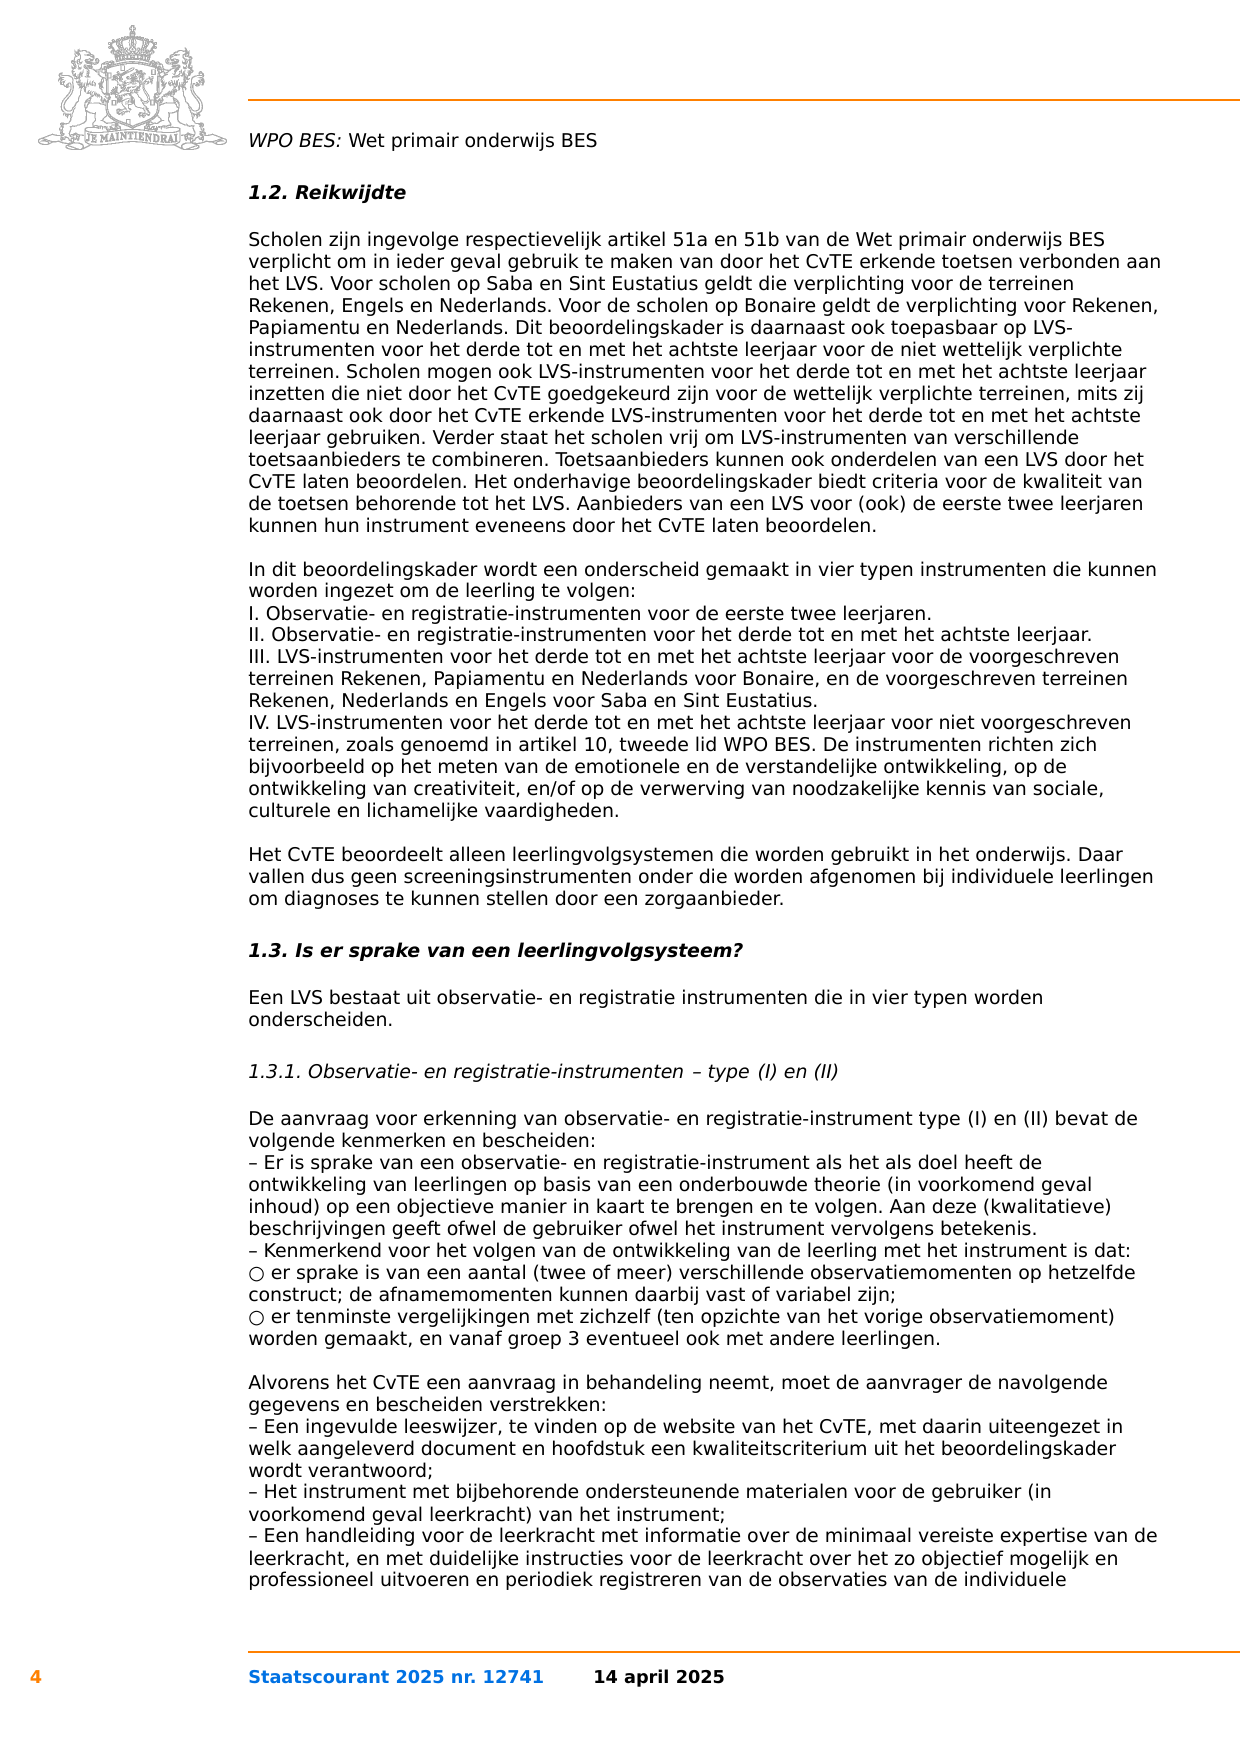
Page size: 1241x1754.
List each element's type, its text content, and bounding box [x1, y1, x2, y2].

subtitle 1.3. Is er sprake van een leerlingvolgsysteem? [248, 940, 1163, 962]
text Het CvTE beoordeelt alleen leerlingvolgsystemen die worden gebruikt in het onderwijs. Daar vallen dus geen screeningsinstrumenten onder die worden afgenomen bij individuele leerlingen om diagnoses te kunnen stellen door een zorgaanbieder. [248, 844, 1163, 910]
text II. Observatie- en registratie-instrumenten voor het derde tot en met het achtste leerjaar. [248, 624, 1163, 646]
text III. LVS-instrumenten voor het derde tot en met het achtste leerjaar voor de voorgeschreven terreinen Rekenen, Papiamentu en Nederlands voor Bonaire, en de voorgeschreven terreinen Rekenen, Nederlands en Engels voor Saba en Sint Eustatius. [248, 646, 1163, 712]
subtitle 1.3.1. Observatie- en registratie-instrumenten – type (I) en (II) [248, 1061, 1163, 1083]
text ○ er sprake is van een aantal (twee of meer) verschillende observatiemomenten op hetzelfde construct; de afnamemomenten kunnen daarbij vast of variabel zijn; [248, 1262, 1163, 1306]
text WPO BES: Wet primair onderwijs BES [248, 130, 1163, 152]
text Scholen zijn ingevolge respectievelijk artikel 51a en 51b van de Wet primair onderwijs BES verplicht om in ieder geval gebruik te maken van door het CvTE erkende toetsen verbonden aan het LVS. Voor scholen op Saba en Sint Eustatius geldt die verplichting voor de terreinen Rekenen, Engels en Nederlands. Voor de scholen op Bonaire geldt de verplichting voor Rekenen, Papiamentu en Nederlands. Dit beoordelingskader is daarnaast ook toepasbaar op LVS-instrumenten voor het derde tot en met het achtste leerjaar voor de niet wettelijk verplichte terreinen. Scholen mogen ook LVS-instrumenten voor het derde tot en met het achtste leerjaar inzetten die niet door het CvTE goedgekeurd zijn voor de wettelijk verplichte terreinen, mits zij daarnaast ook door het CvTE erkende LVS-instrumenten voor het derde tot en met het achtste leerjaar gebruiken. Verder staat het scholen vrij om LVS-instrumenten van verschillende toetsaanbieders te combineren. Toetsaanbieders kunnen ook onderdelen van een LVS door het CvTE laten beoordelen. Het onderhavige beoordelingskader biedt criteria voor de kwaliteit van de toetsen behorende tot het LVS. Aanbieders van een LVS voor (ook) de eerste twee leerjaren kunnen hun instrument eveneens door het CvTE laten beoordelen. [248, 229, 1163, 537]
text Alvorens het CvTE een aanvraag in behandeling neemt, moet de aanvrager de navolgende gegevens en bescheiden verstrekken: [248, 1372, 1163, 1416]
text IV. LVS-instrumenten voor het derde tot en met het achtste leerjaar voor niet voorgeschreven terreinen, zoals genoemd in artikel 10, tweede lid WPO BES. De instrumenten richten zich bijvoorbeeld op het meten van de emotionele en de verstandelijke ontwikkeling, op de ontwikkeling van creativiteit, en/of op de verwerving van noodzakelijke kennis van sociale, culturele en lichamelijke vaardigheden. [248, 712, 1163, 822]
text In dit beoordelingskader wordt een onderscheid gemaakt in vier typen instrumenten die kunnen worden ingezet om de leerling te volgen: [248, 558, 1163, 602]
text Een LVS bestaat uit observatie- en registratie instrumenten die in vier typen worden onderscheiden. [248, 987, 1163, 1031]
text – Het instrument met bijbehorende ondersteunende materialen voor de gebruiker (in voorkomend geval leerkracht) van het instrument; [248, 1481, 1163, 1525]
text – Een handleiding voor de leerkracht met informatie over de minimaal vereiste expertise van de leerkracht, en met duidelijke instructies voor de leerkracht over het zo objectief mogelijk en professioneel uitvoeren en periodiek registreren van de observaties van de individuele [248, 1525, 1163, 1591]
text De aanvraag voor erkenning van observatie- en registratie-instrument type (I) en (II) bevat de volgende kenmerken en bescheiden: [248, 1108, 1163, 1152]
subtitle 1.2. Reikwijdte [248, 182, 1163, 204]
picture [38, 25, 227, 150]
text – Er is sprake van een observatie- en registratie-instrument als het als doel heeft de ontwikkeling van leerlingen op basis van een onderbouwde theorie (in voorkomend geval inhoud) op een objectieve manier in kaart te brengen en te volgen. Aan deze (kwalitatieve) beschrijvingen geeft ofwel de gebruiker ofwel het instrument vervolgens betekenis. [248, 1152, 1163, 1240]
text – Kenmerkend voor het volgen van de ontwikkeling van de leerling met het instrument is dat: [248, 1240, 1163, 1262]
text I. Observatie- en registratie-instrumenten voor de eerste twee leerjaren. [248, 602, 1163, 624]
text ○ er tenminste vergelijkingen met zichzelf (ten opzichte van het vorige observatiemoment) worden gemaakt, en vanaf groep 3 eventueel ook met andere leerlingen. [248, 1306, 1163, 1350]
text – Een ingevulde leeswijzer, te vinden op de website van het CvTE, met daarin uiteengezet in welk aangeleverd document en hoofdstuk een kwaliteitscriterium uit het beoordelingskader wordt verantwoord; [248, 1416, 1163, 1481]
